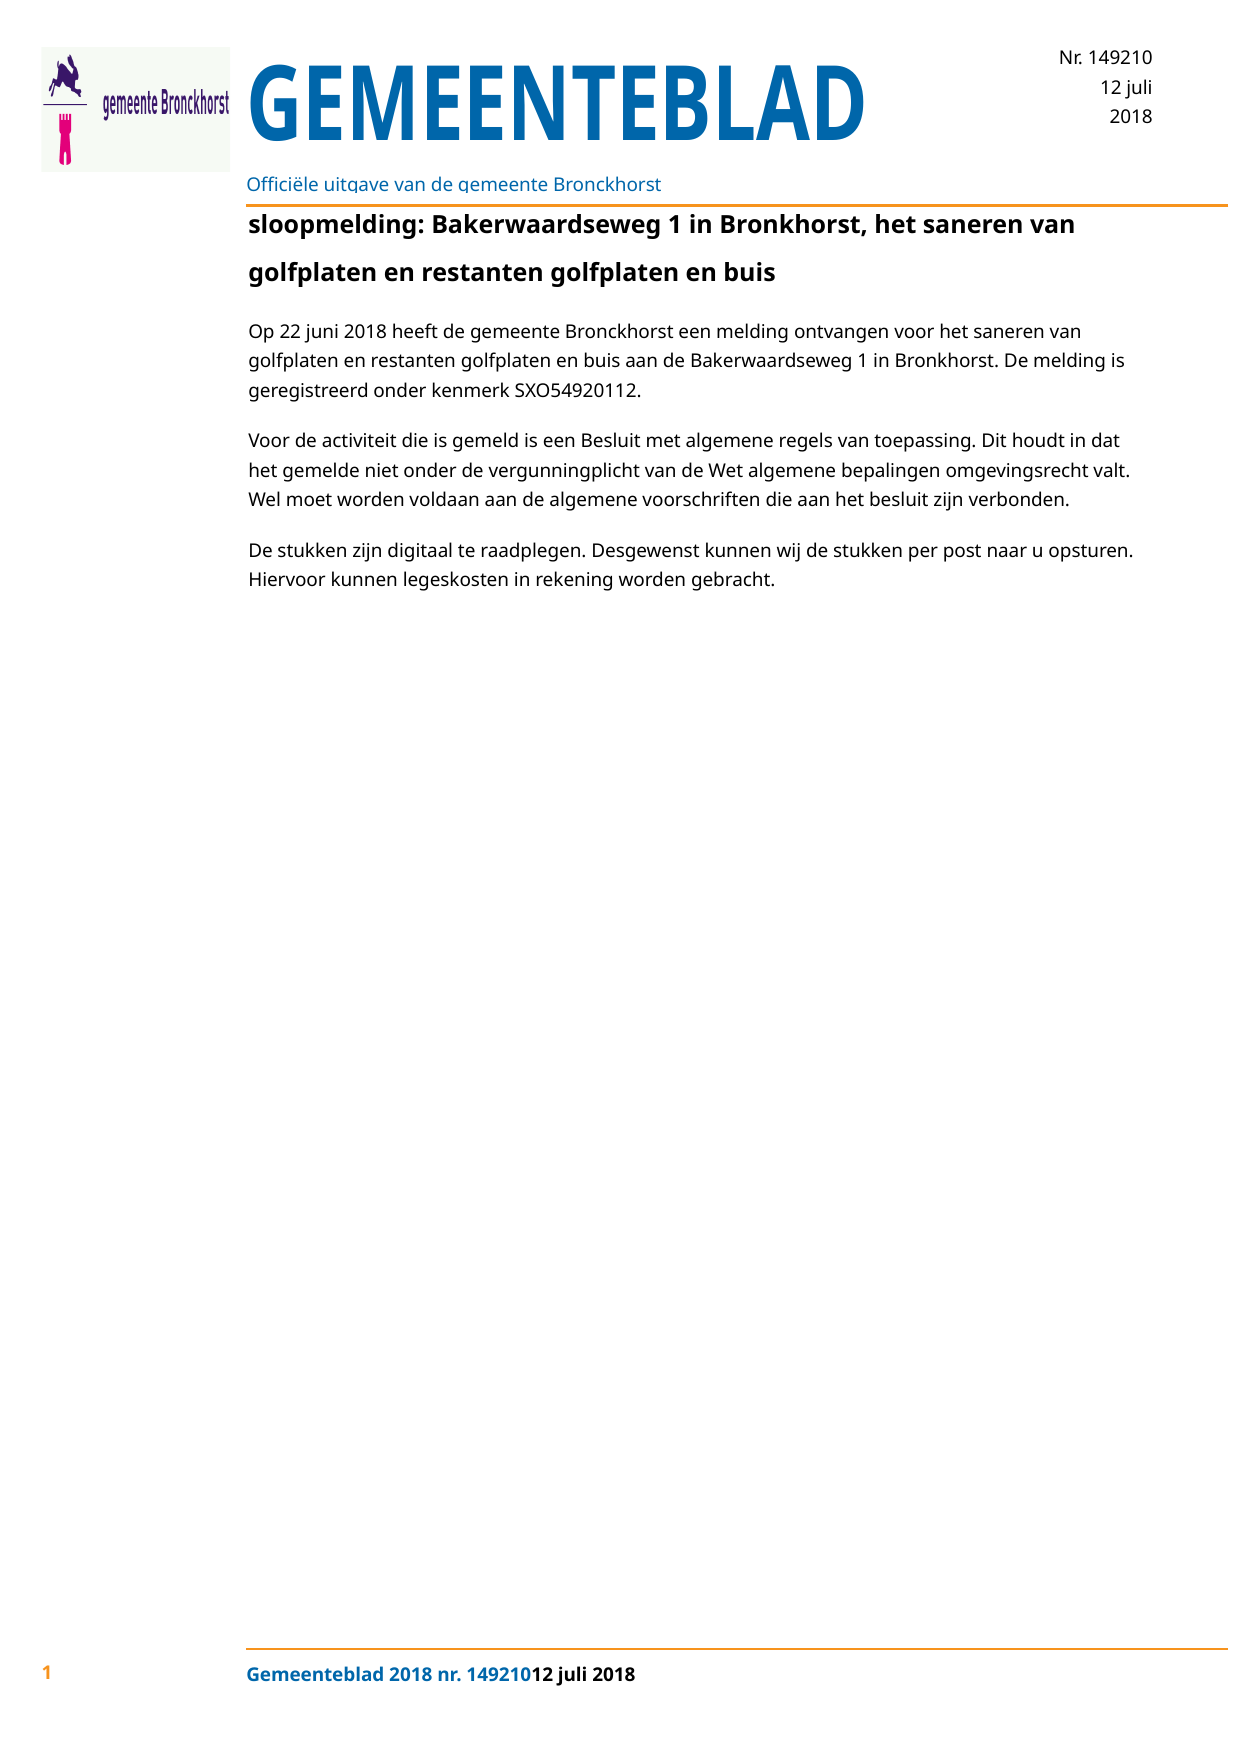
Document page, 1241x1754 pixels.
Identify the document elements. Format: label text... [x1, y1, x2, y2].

text Voor de activiteit die is gemeld is een Besluit met algemene regels van toepassing. Dit houdt in dat het gemelde niet onder de vergunningplicht van de Wet algemene bepalingen omgevingsrecht valt. Wel moet worden voldaan aan de algemene voorschriften die aan het besluit zijn verbonden. [248, 427, 1152, 512]
text Op 22 juni 2018 heeft de gemeente Bronckhorst een melding ontvangen voor het saneren van golfplaten en restanten golfplaten en buis aan de Bakerwaardseweg 1 in Bronkhorst. De melding is geregistreerd onder kenmerk SXO54920112. [248, 318, 1152, 403]
picture [41, 47, 231, 172]
text sloopmelding: Bakerwaardseweg 1 in Bronkhorst, het saneren van golfplaten en restanten golfplaten en buis [248, 207, 1152, 288]
text De stukken zijn digitaal te raadplegen. Desgewenst kunnen wij de stukken per post naar u opsturen. Hiervoor kunnen legeskosten in rekening worden gebracht. [248, 537, 1152, 592]
